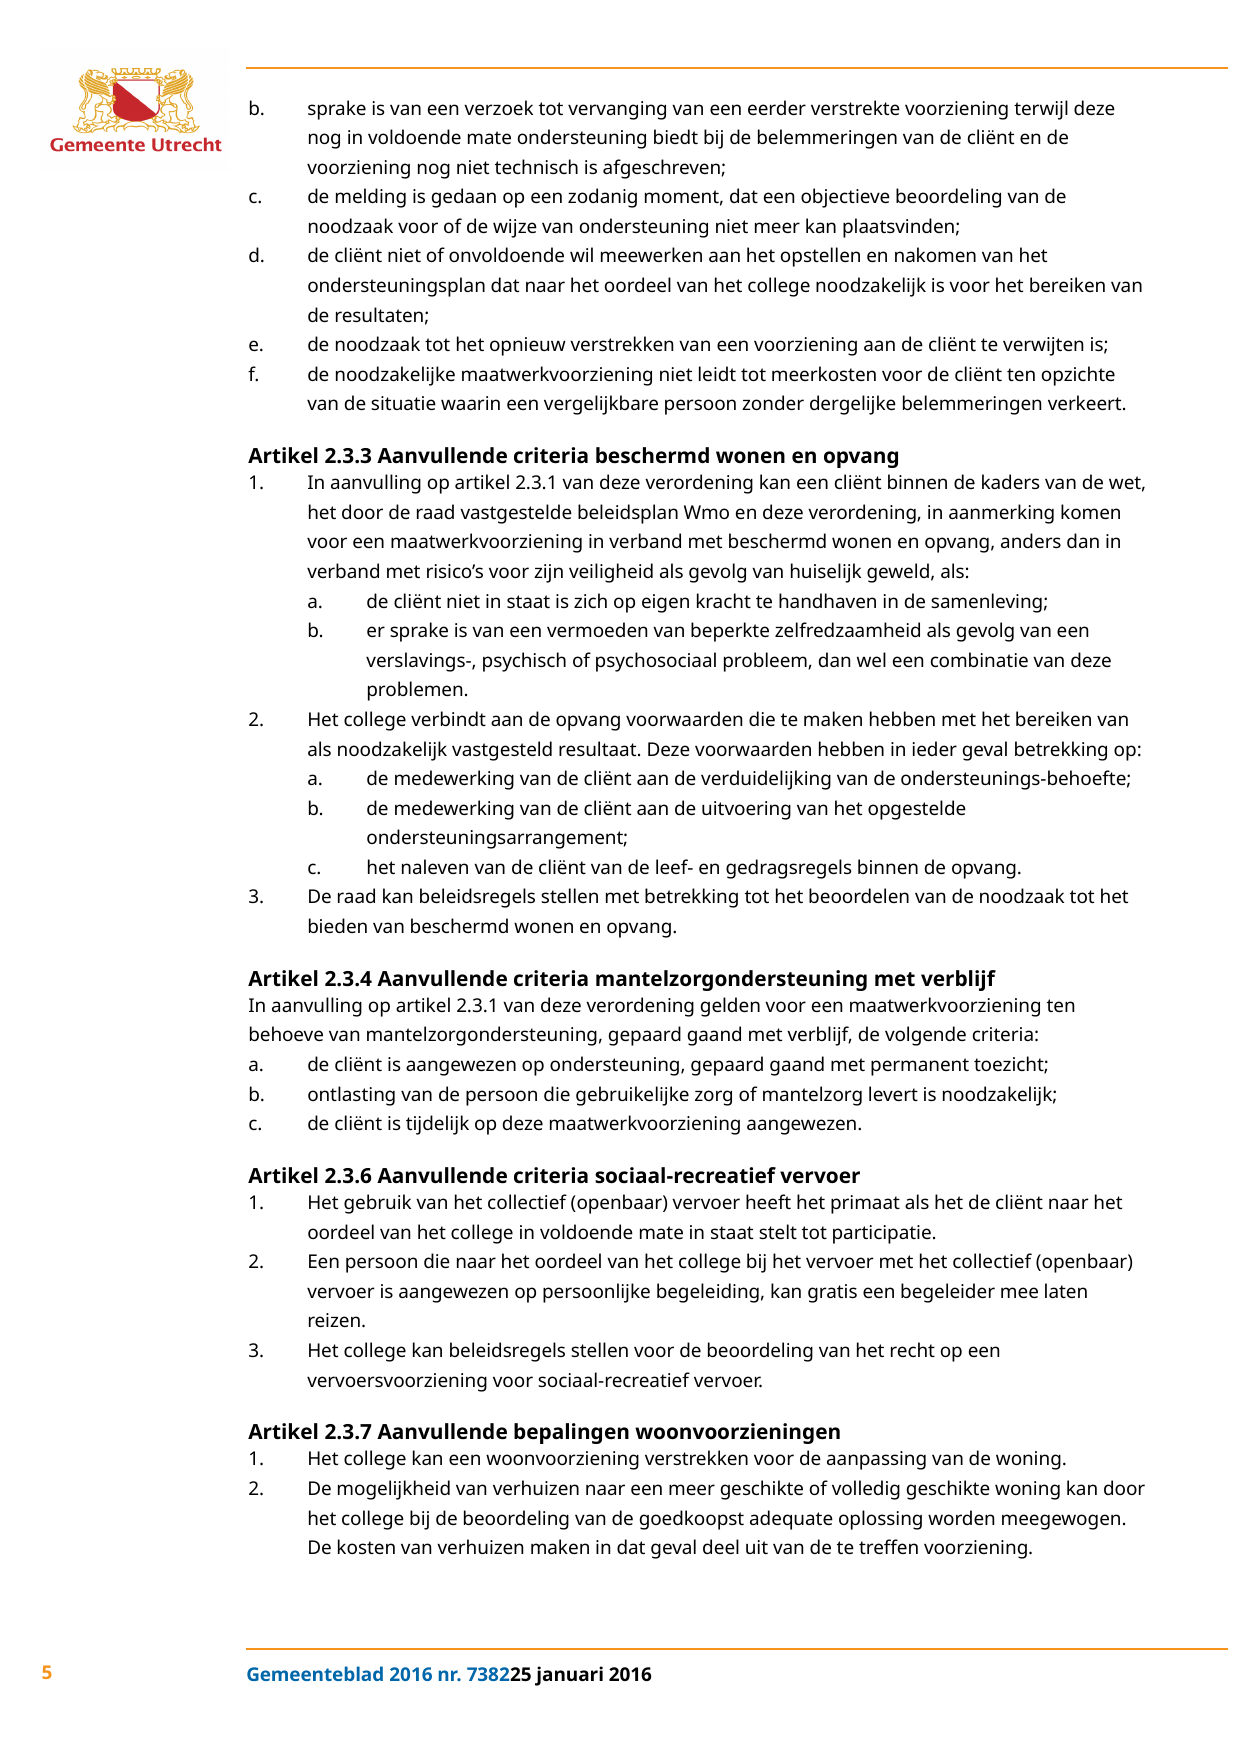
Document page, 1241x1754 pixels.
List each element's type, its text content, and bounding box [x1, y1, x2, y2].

list Een persoon die naar het oordeel van het college bij het vervoer met het collectief (openbaar) vervoer is aangewezen op persoonlijke begeleiding, kan gratis een begeleider mee laten reizen. [248, 1248, 1152, 1333]
list Het college kan beleidsregels stellen voor de beoordeling van het recht op een vervoersvoorziening voor sociaal-recreatief vervoer. [248, 1337, 1152, 1392]
list Het college verbindt aan de opvang voorwaarden die te maken hebben met het bereiken van als noodzakelijk vastgesteld resultaat. Deze voorwaarden hebben in ieder geval betrekking op: [248, 706, 1152, 761]
list De mogelijkheid van verhuizen naar een meer geschikte of volledig geschikte woning kan door het college bij de beoordeling van de goedkoopst adequate oplossing worden meegewogen. De kosten van verhuizen maken in dat geval deel uit van de te treffen voorziening. [248, 1475, 1152, 1560]
text Artikel 2.3.3 Aanvullende criteria beschermd wonen en opvang [248, 441, 1152, 469]
list de noodzaak tot het opnieuw verstrekken van een voorziening aan de cliënt te verwijten is; [248, 331, 1152, 357]
text In aanvulling op artikel 2.3.1 van deze verordening gelden voor een maatwerkvoorziening ten behoeve van mantelzorgondersteuning, gepaard gaand met verblijf, de volgende criteria: [248, 992, 1152, 1047]
text Artikel 2.3.7 Aanvullende bepalingen woonvoorzieningen [248, 1417, 1152, 1446]
list de medewerking van de cliënt aan de verduidelijking van de ondersteunings-behoefte; [307, 765, 1152, 791]
text Artikel 2.3.6 Aanvullende criteria sociaal-recreatief vervoer [248, 1161, 1152, 1189]
list de melding is gedaan op een zodanig moment, dat een objectieve beoordeling van de noodzaak voor of de wijze van ondersteuning niet meer kan plaatsvinden; [248, 183, 1152, 239]
list de noodzakelijke maatwerkvoorziening niet leidt tot meerkosten voor de cliënt ten opzichte van de situatie waarin een vergelijkbare persoon zonder dergelijke belemmeringen verkeert. [248, 361, 1152, 416]
list de medewerking van de cliënt aan de uitvoering van het opgestelde ondersteuningsarrangement; [307, 795, 1152, 850]
list ontlasting van de persoon die gebruikelijke zorg of mantelzorg levert is noodzakelijk; [248, 1081, 1152, 1107]
list de cliënt niet in staat is zich op eigen kracht te handhaven in de samenleving; [307, 588, 1152, 613]
list de cliënt is aangewezen op ondersteuning, gepaard gaand met permanent toezicht; [248, 1051, 1152, 1077]
picture [41, 47, 231, 172]
list er sprake is van een vermoeden van beperkte zelfredzaamheid als gevolg van een verslavings-, psychisch of psychosociaal probleem, dan wel een combinatie van deze problemen. [307, 617, 1152, 702]
list De raad kan beleidsregels stellen met betrekking tot het beoordelen van de noodzaak tot het bieden van beschermd wonen en opvang. [248, 884, 1152, 939]
list sprake is van een verzoek tot vervanging van een eerder verstrekte voorziening terwijl deze nog in voldoende mate ondersteuning biedt bij de belemmeringen van de cliënt en de voorziening nog niet technisch is afgeschreven; [248, 95, 1152, 180]
list het naleven van de cliënt van de leef- en gedragsregels binnen de opvang. [307, 854, 1152, 880]
list In aanvulling op artikel 2.3.1 van deze verordening kan een cliënt binnen de kaders van de wet, het door de raad vastgestelde beleidsplan Wmo en deze verordening, in aanmerking komen voor een maatwerkvoorziening in verband met beschermd wonen en opvang, anders dan in verband met risico’s voor zijn veiligheid als gevolg van huiselijk geweld, als: [248, 469, 1152, 584]
text Artikel 2.3.4 Aanvullende criteria mantelzorgondersteuning met verblijf [248, 964, 1152, 992]
list de cliënt is tijdelijk op deze maatwerkvoorziening aangewezen. [248, 1110, 1152, 1136]
list Het gebruik van het collectief (openbaar) vervoer heeft het primaat als het de cliënt naar het oordeel van het college in voldoende mate in staat stelt tot participatie. [248, 1189, 1152, 1244]
list de cliënt niet of onvoldoende wil meewerken aan het opstellen en nakomen van het ondersteuningsplan dat naar het oordeel van het college noodzakelijk is voor het bereiken van de resultaten; [248, 243, 1152, 328]
list Het college kan een woonvoorziening verstrekken voor de aanpassing van de woning. [248, 1446, 1152, 1471]
